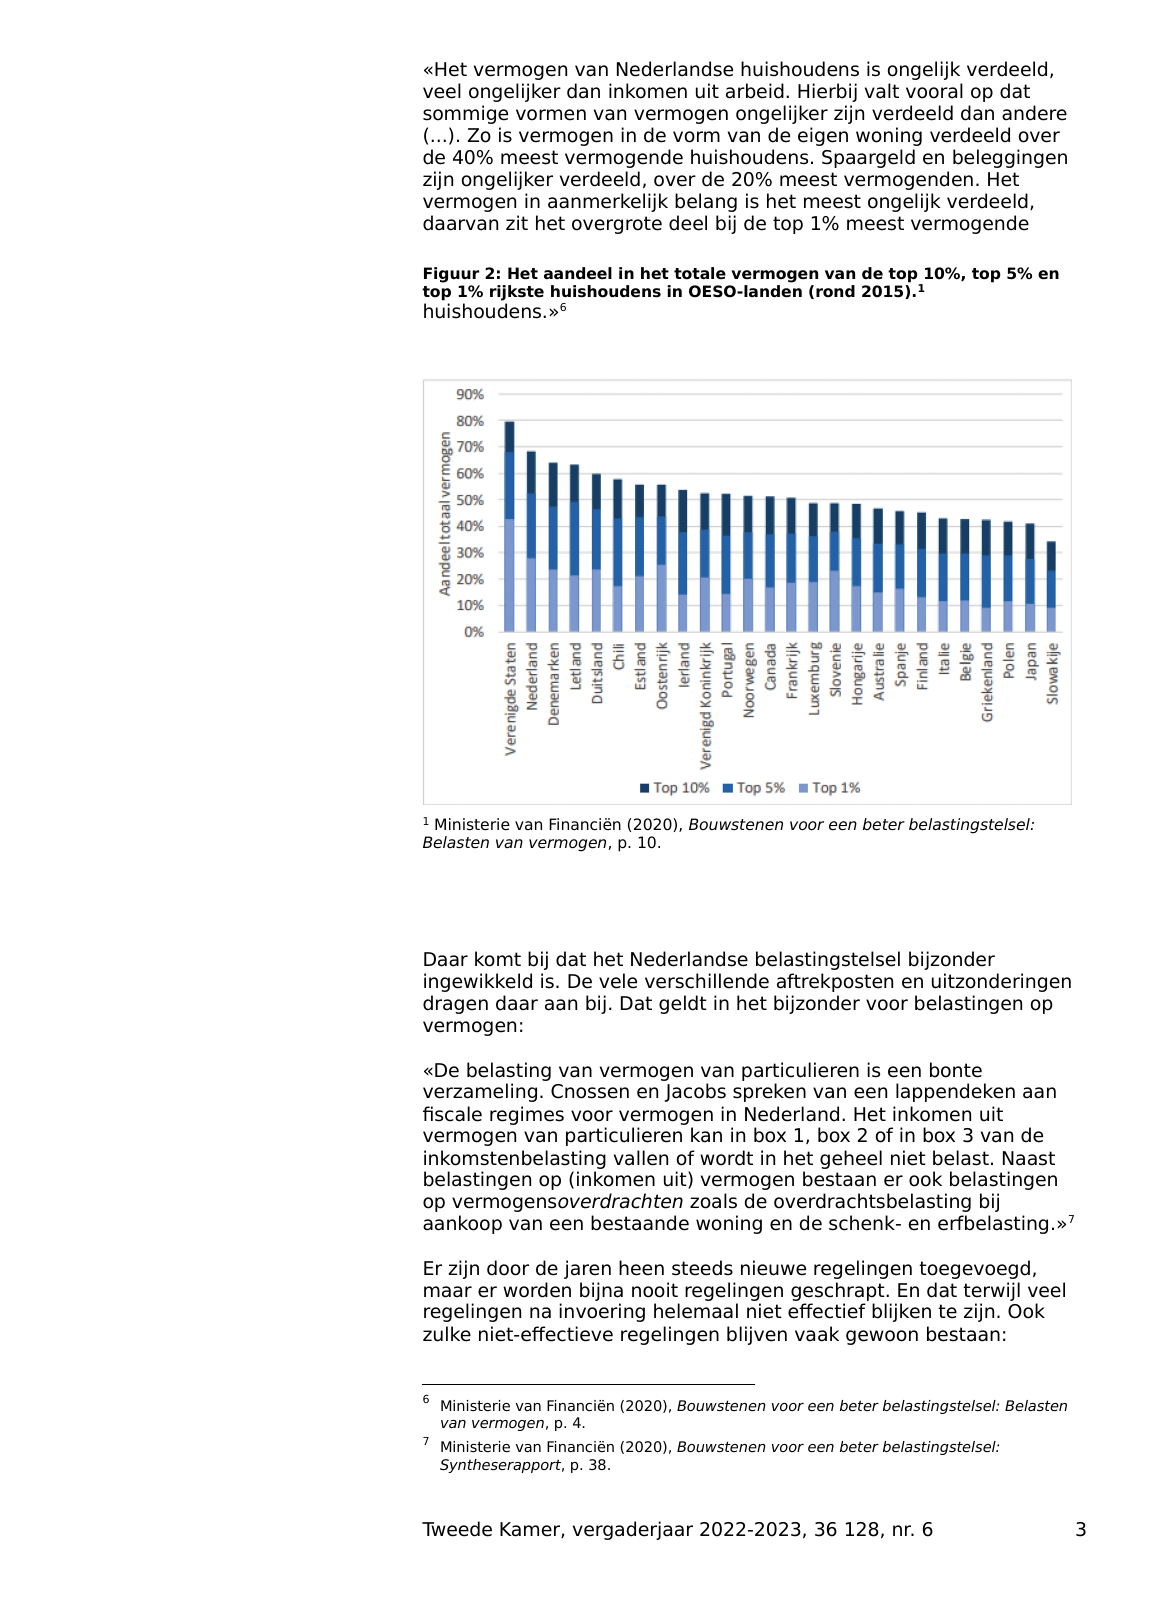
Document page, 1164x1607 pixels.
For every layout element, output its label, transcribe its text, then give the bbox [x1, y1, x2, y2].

text Ministerie van Financiën (2020), Bouwstenen voor een beter belastingstelsel: Syntheserapport, p. 38. [422, 1435, 1087, 1474]
text «Het vermogen van Nederlandse huishoudens is ongelijk verdeeld, veel ongelijker dan inkomen uit arbeid. Hierbij valt vooral op dat sommige vormen van vermogen ongelijker zijn verdeeld dan andere (...). Zo is vermogen in de vorm van de eigen woning verdeeld over de 40% meest vermogende huishoudens. Spaargeld en beleggingen zijn ongelijker verdeeld, over de 20% meest vermogenden. Het vermogen in aanmerkelijk belang is het meest ongelijk verdeeld, daarvan zit het overgrote deel bij de top 1% meest vermogende huishoudens.» [422, 59, 1087, 323]
text Daar komt bij dat het Nederlandse belastingstelsel bijzonder ingewikkeld is. De vele verschillende aftrekposten en uitzonderingen dragen daar aan bij. Dat geldt in het bijzonder voor belastingen op vermogen: [422, 949, 1087, 1037]
text Figuur 2: Het aandeel in het totale vermogen van de top 10%, top 5% en top 1% rijkste huishoudens in OESO-landen (rond 2015).1 [422, 265, 1072, 301]
text Er zijn door de jaren heen steeds nieuwe regelingen toegevoegd, maar er worden bijna nooit regelingen geschrapt. En dat terwijl veel regelingen na invoering helemaal niet effectief blijken te zijn. Ook zulke niet-effectieve regelingen blijven vaak gewoon bestaan: [422, 1257, 1087, 1345]
text Ministerie van Financiën (2020), Bouwstenen voor een beter belastingstelsel: Belasten van vermogen, p. 4. [422, 1393, 1087, 1432]
text «De belasting van vermogen van particulieren is een bonte verzameling. Cnossen en Jacobs spreken van een lappendeken aan fiscale regimes voor vermogen in Nederland. Het inkomen uit vermogen van particulieren kan in box 1, box 2 of in box 3 van de inkomstenbelasting vallen of wordt in het geheel niet belast. Naast belastingen op (inkomen uit) vermogen bestaan er ook belastingen op vermogensoverdrachten zoals de overdrachtsbelasting bij aankoop van een bestaande woning en de schenk- en erfbelasting.» [422, 1059, 1087, 1235]
picture [422, 378, 1072, 805]
text 1 Ministerie van Financiën (2020), Bouwstenen voor een beter belastingstelsel: Belasten van vermogen, p. 10. [422, 816, 1072, 852]
